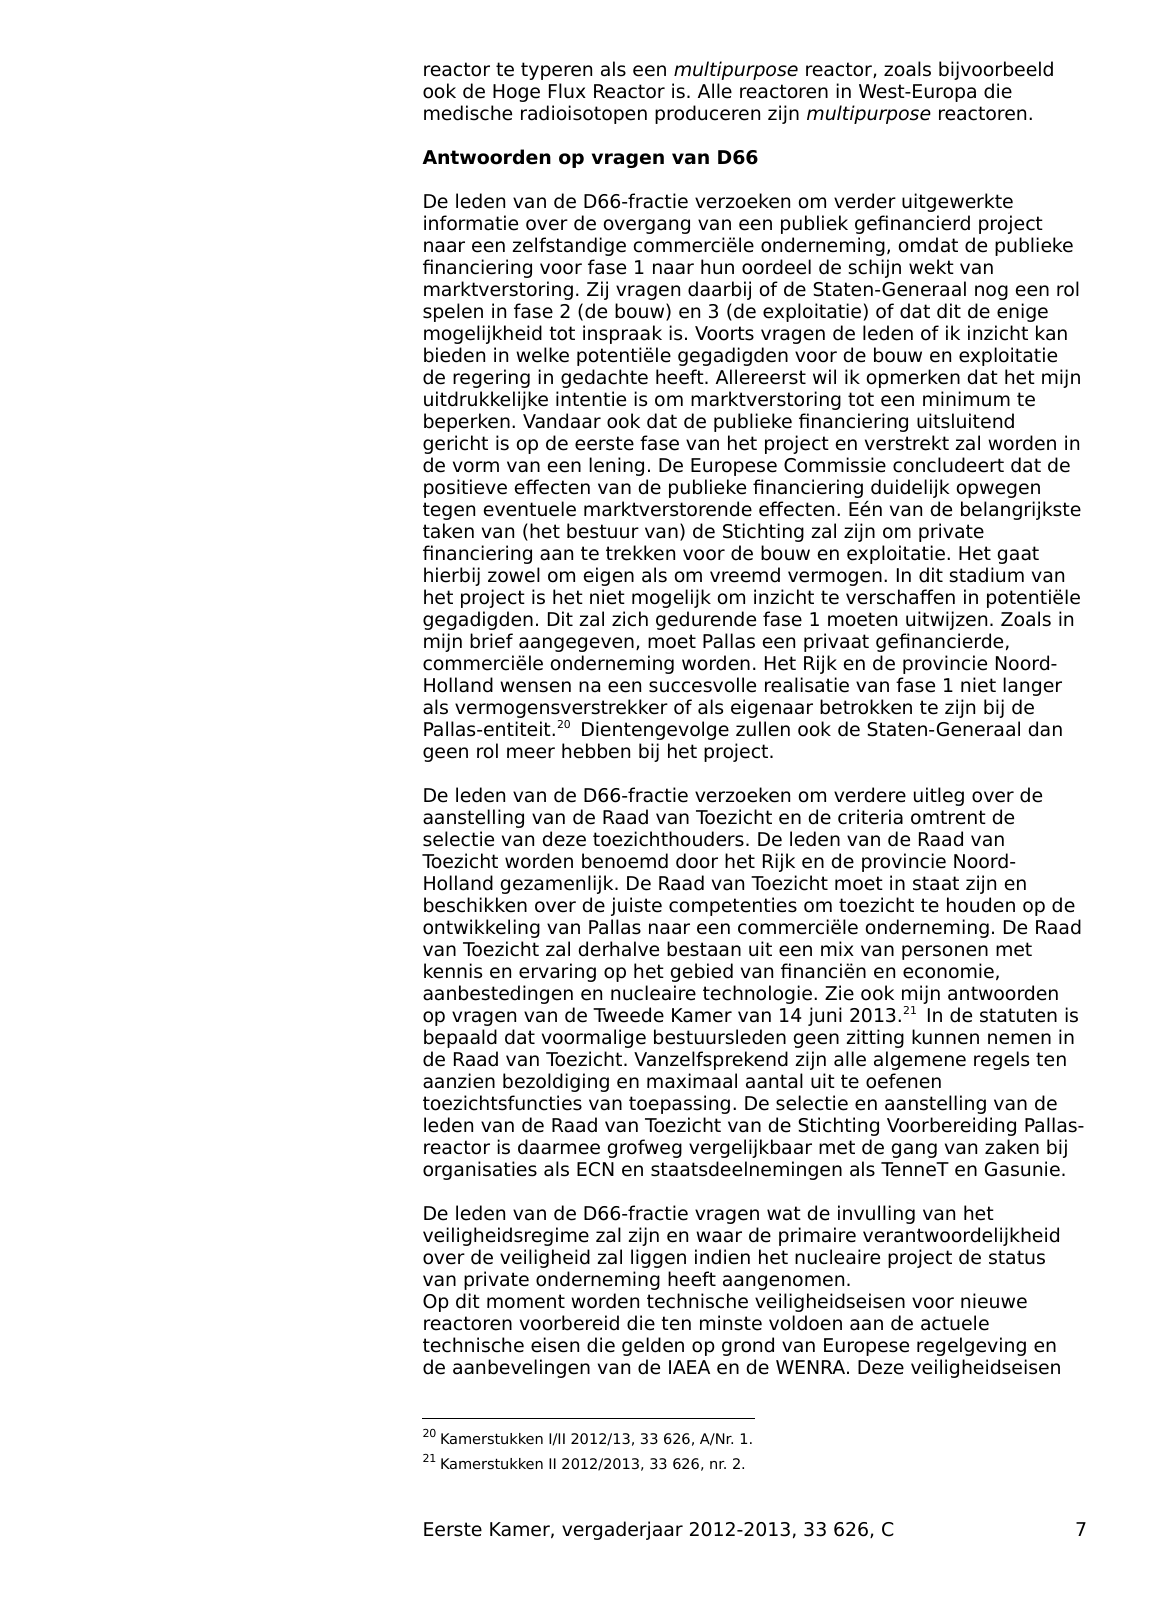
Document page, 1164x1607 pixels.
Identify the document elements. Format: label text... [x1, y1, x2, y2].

text Op dit moment worden technische veiligheidseisen voor nieuwe reactoren voorbereid die ten minste voldoen aan de actuele technische eisen die gelden op grond van Europese regelgeving en de aanbevelingen van de IAEA en de WENRA. Deze veiligheidseisen [422, 1291, 1087, 1379]
text Kamerstukken II 2012/2013, 33 626, nr. 2. [422, 1452, 1087, 1474]
text Kamerstukken I/II 2012/13, 33 626, A/Nr. 1. [422, 1427, 1087, 1449]
text De leden van de D66-fractie verzoeken om verder uitgewerkte informatie over de overgang van een publiek gefinancierd project naar een zelfstandige commerciële onderneming, omdat de publieke financiering voor fase 1 naar hun oordeel de schijn wekt van marktverstoring. Zij vragen daarbij of de Staten-Generaal nog een rol spelen in fase 2 (de bouw) en 3 (de exploitatie) of dat dit de enige mogelijkheid tot inspraak is. Voorts vragen de leden of ik inzicht kan bieden in welke potentiële gegadigden voor de bouw en exploitatie de regering in gedachte heeft. Allereerst wil ik opmerken dat het mijn uitdrukkelijke intentie is om marktverstoring tot een minimum te beperken. Vandaar ook dat de publieke financiering uitsluitend gericht is op de eerste fase van het project en verstrekt zal worden in de vorm van een lening. De Europese Commissie concludeert dat de positieve effecten van de publieke financiering duidelijk opwegen tegen eventuele marktverstorende effecten. Eén van de belangrijkste taken van (het bestuur van) de Stichting zal zijn om private financiering aan te trekken voor de bouw en exploitatie. Het gaat hierbij zowel om eigen als om vreemd vermogen. In dit stadium van het project is het niet mogelijk om inzicht te verschaffen in potentiële gegadigden. Dit zal zich gedurende fase 1 moeten uitwijzen. Zoals in mijn brief aangegeven, moet Pallas een privaat gefinancierde, commerciële onderneming worden. Het Rijk en de provincie Noord-Holland wensen na een succesvolle realisatie van fase 1 niet langer als vermogensverstrekker of als eigenaar betrokken te zijn bij de Pallas-entiteit. Dientengevolge zullen ook de Staten-Generaal dan geen rol meer hebben bij het project. [422, 191, 1087, 763]
text De leden van de D66-fractie verzoeken om verdere uitleg over de aanstelling van de Raad van Toezicht en de criteria omtrent de selectie van deze toezichthouders. De leden van de Raad van Toezicht worden benoemd door het Rijk en de provincie Noord-Holland gezamenlijk. De Raad van Toezicht moet in staat zijn en beschikken over de juiste competenties om toezicht te houden op de ontwikkeling van Pallas naar een commerciële onderneming. De Raad van Toezicht zal derhalve bestaan uit een mix van personen met kennis en ervaring op het gebied van financiën en economie, aanbestedingen en nucleaire technologie. Zie ook mijn antwoorden op vragen van de Tweede Kamer van 14 juni 2013. In de statuten is bepaald dat voormalige bestuursleden geen zitting kunnen nemen in de Raad van Toezicht. Vanzelfsprekend zijn alle algemene regels ten aanzien bezoldiging en maximaal aantal uit te oefenen toezichtsfuncties van toepassing. De selectie en aanstelling van de leden van de Raad van Toezicht van de Stichting Voorbereiding Pallas-reactor is daarmee grofweg vergelijkbaar met de gang van zaken bij organisaties als ECN en staatsdeelnemingen als TenneT en Gasunie. [422, 785, 1087, 1181]
text De leden van de D66-fractie vragen wat de invulling van het veiligheidsregime zal zijn en waar de primaire verantwoordelijkheid over de veiligheid zal liggen indien het nucleaire project de status van private onderneming heeft aangenomen. [422, 1203, 1087, 1291]
text reactor te typeren als een multipurpose reactor, zoals bijvoorbeeld ook de Hoge Flux Reactor is. Alle reactoren in West-Europa die medische radioisotopen produceren zijn multipurpose reactoren. [422, 59, 1087, 125]
subtitle Antwoorden op vragen van D66 [422, 147, 1087, 169]
